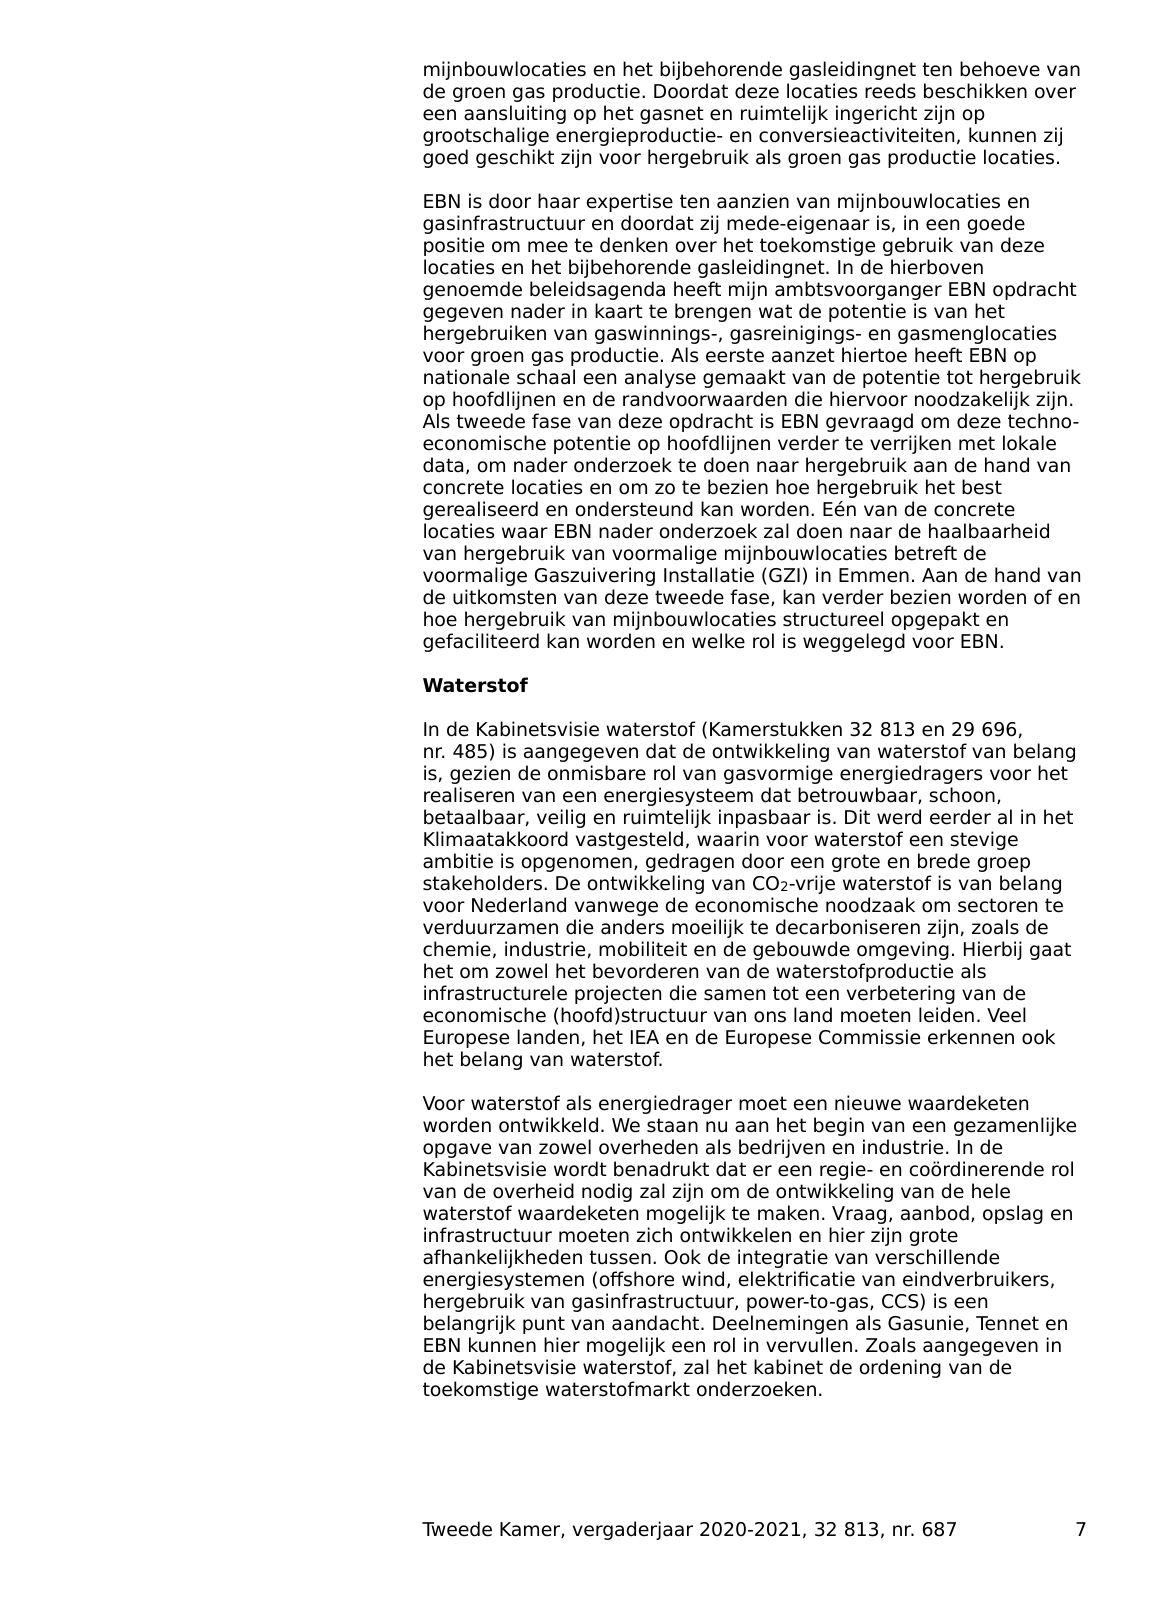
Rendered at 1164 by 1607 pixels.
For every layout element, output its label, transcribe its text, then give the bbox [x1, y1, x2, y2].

text In de Kabinetsvisie waterstof (Kamerstukken 32 813 en 29 696, nr. 485) is aangegeven dat de ontwikkeling van waterstof van belang is, gezien de onmisbare rol van gasvormige energiedragers voor het realiseren van een energiesysteem dat betrouwbaar, schoon, betaalbaar, veilig en ruimtelijk inpasbaar is. Dit werd eerder al in het Klimaatakkoord vastgesteld, waarin voor waterstof een stevige ambitie is opgenomen, gedragen door een grote en brede groep stakeholders. De ontwikkeling van CO2-vrije waterstof is van belang voor Nederland vanwege de economische noodzaak om sectoren te verduurzamen die anders moeilijk te decarboniseren zijn, zoals de chemie, industrie, mobiliteit en de gebouwde omgeving. Hierbij gaat het om zowel het bevorderen van de waterstofproductie als infrastructurele projecten die samen tot een verbetering van de economische (hoofd)structuur van ons land moeten leiden. Veel Europese landen, het IEA en de Europese Commissie erkennen ook het belang van waterstof. [422, 719, 1087, 1071]
text Voor waterstof als energiedrager moet een nieuwe waardeketen worden ontwikkeld. We staan nu aan het begin van een gezamenlijke opgave van zowel overheden als bedrijven en industrie. In de Kabinetsvisie wordt benadrukt dat er een regie- en coördinerende rol van de overheid nodig zal zijn om de ontwikkeling van de hele waterstof waardeketen mogelijk te maken. Vraag, aanbod, opslag en infrastructuur moeten zich ontwikkelen en hier zijn grote afhankelijkheden tussen. Ook de integratie van verschillende energiesystemen (offshore wind, elektrificatie van eindverbruikers, hergebruik van gasinfrastructuur, power-to-gas, CCS) is een belangrijk punt van aandacht. Deelnemingen als Gasunie, Tennet en EBN kunnen hier mogelijk een rol in vervullen. Zoals aangegeven in de Kabinetsvisie waterstof, zal het kabinet de ordening van de toekomstige waterstofmarkt onderzoeken. [422, 1093, 1087, 1401]
text EBN is door haar expertise ten aanzien van mijnbouwlocaties en gasinfrastructuur en doordat zij mede-eigenaar is, in een goede positie om mee te denken over het toekomstige gebruik van deze locaties en het bijbehorende gasleidingnet. In de hierboven genoemde beleidsagenda heeft mijn ambtsvoorganger EBN opdracht gegeven nader in kaart te brengen wat de potentie is van het hergebruiken van gaswinnings-, gasreinigings- en gasmenglocaties voor groen gas productie. Als eerste aanzet hiertoe heeft EBN op nationale schaal een analyse gemaakt van de potentie tot hergebruik op hoofdlijnen en de randvoorwaarden die hiervoor noodzakelijk zijn. Als tweede fase van deze opdracht is EBN gevraagd om deze techno-economische potentie op hoofdlijnen verder te verrijken met lokale data, om nader onderzoek te doen naar hergebruik aan de hand van concrete locaties en om zo te bezien hoe hergebruik het best gerealiseerd en ondersteund kan worden. Eén van de concrete locaties waar EBN nader onderzoek zal doen naar de haalbaarheid van hergebruik van voormalige mijnbouwlocaties betreft de voormalige Gaszuivering Installatie (GZI) in Emmen. Aan de hand van de uitkomsten van deze tweede fase, kan verder bezien worden of en hoe hergebruik van mijnbouwlocaties structureel opgepakt en gefaciliteerd kan worden en welke rol is weggelegd voor EBN. [422, 191, 1087, 653]
subtitle Waterstof [422, 675, 1087, 697]
text mijnbouwlocaties en het bijbehorende gasleidingnet ten behoeve van de groen gas productie. Doordat deze locaties reeds beschikken over een aansluiting op het gasnet en ruimtelijk ingericht zijn op grootschalige energieproductie- en conversieactiviteiten, kunnen zij goed geschikt zijn voor hergebruik als groen gas productie locaties. [422, 59, 1087, 169]
